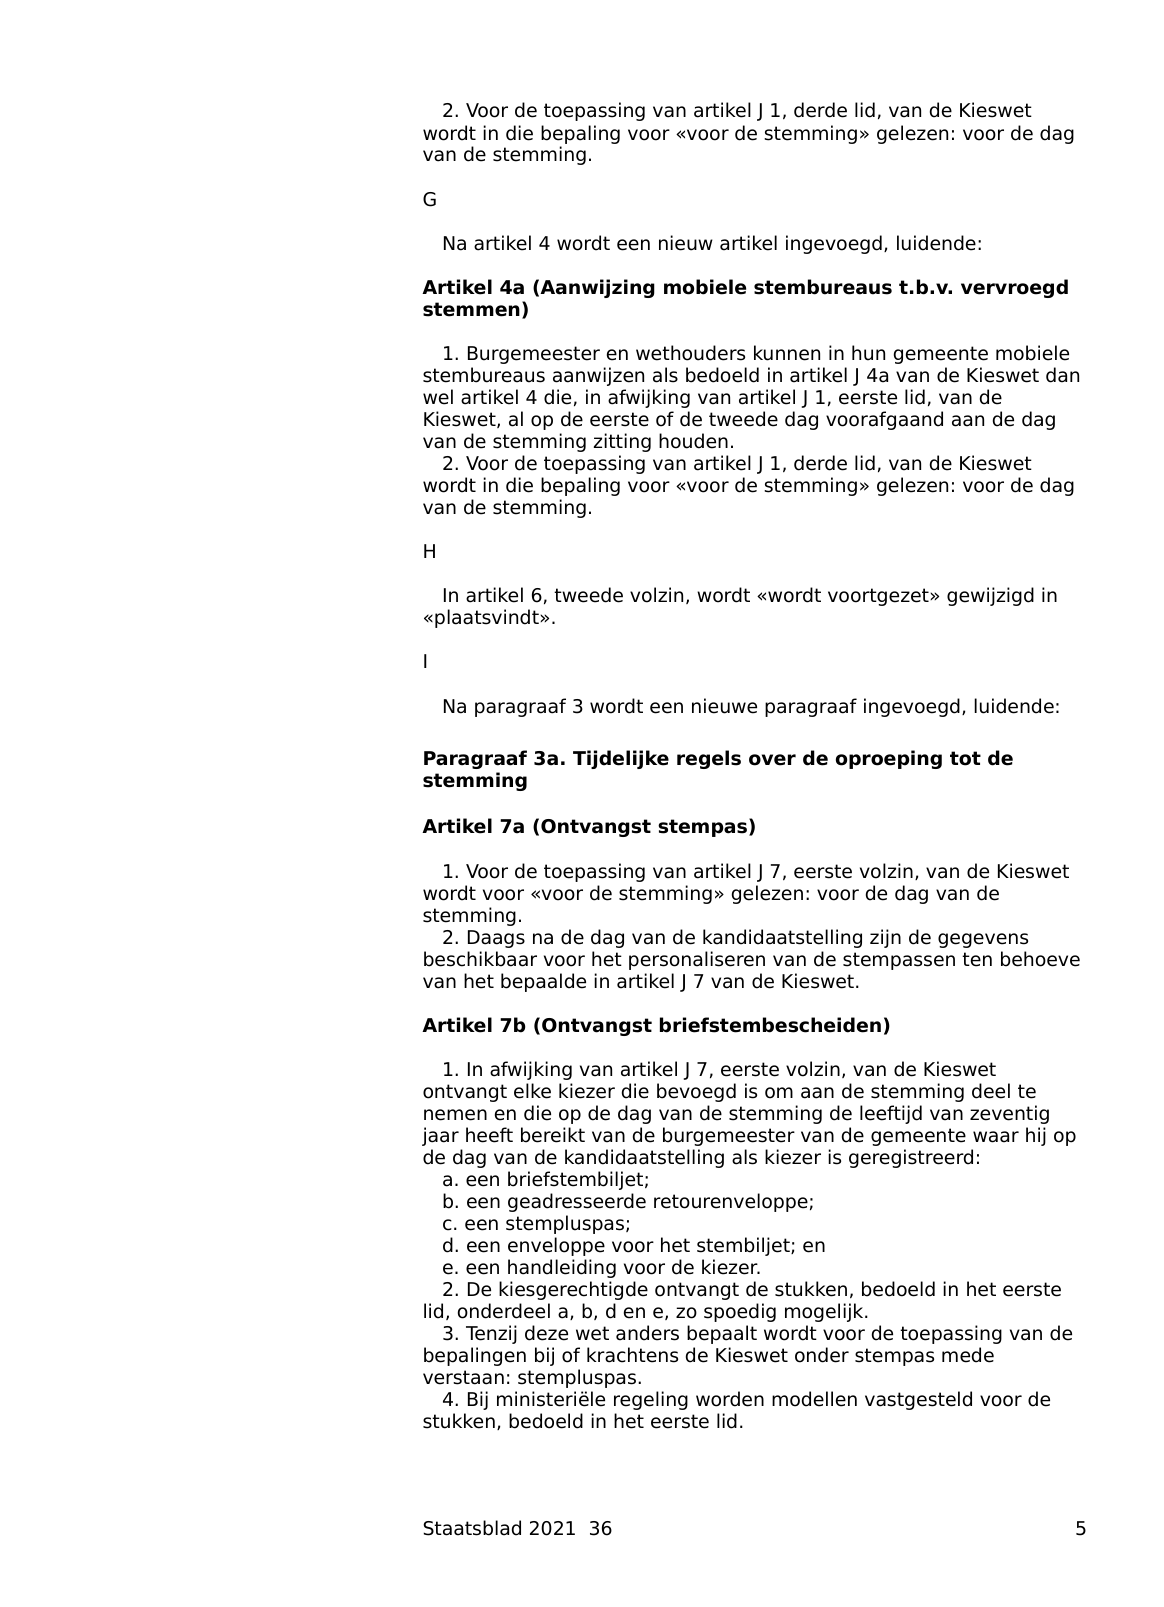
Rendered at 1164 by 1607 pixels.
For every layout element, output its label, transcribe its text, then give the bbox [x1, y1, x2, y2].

text c. een stempluspas; [422, 1213, 1087, 1235]
text 2. Voor de toepassing van artikel J 1, derde lid, van de Kieswet wordt in die bepaling voor «voor de stemming» gelezen: voor de dag van de stemming. [422, 100, 1087, 166]
text In artikel 6, tweede volzin, wordt «wordt voortgezet» gewijzigd in «plaatsvindt». [422, 585, 1087, 629]
text 2. Voor de toepassing van artikel J 1, derde lid, van de Kieswet wordt in die bepaling voor «voor de stemming» gelezen: voor de dag van de stemming. [422, 453, 1087, 519]
text 2. Daags na de dag van de kandidaatstelling zijn de gegevens beschikbaar voor het personaliseren van de stempassen ten behoeve van het bepaalde in artikel J 7 van de Kieswet. [422, 927, 1087, 992]
text a. een briefstembiljet; [422, 1169, 1087, 1191]
subtitle Artikel 7a (Ontvangst stempas) [422, 816, 1087, 838]
subtitle Paragraaf 3a. Tijdelijke regels over de oproeping tot de stemming [422, 747, 1087, 791]
text G [422, 188, 1087, 211]
text 2. De kiesgerechtigde ontvangt de stukken, bedoeld in het eerste lid, onderdeel a, b, d en e, zo spoedig mogelijk. [422, 1279, 1087, 1323]
text 4. Bij ministeriële regeling worden modellen vastgesteld voor de stukken, bedoeld in het eerste lid. [422, 1388, 1087, 1432]
subtitle Artikel 7b (Ontvangst briefstembescheiden) [422, 1015, 1087, 1037]
text H [422, 541, 1087, 563]
text d. een enveloppe voor het stembiljet; en [422, 1235, 1087, 1257]
text I [422, 651, 1087, 673]
text 1. Voor de toepassing van artikel J 7, eerste volzin, van de Kieswet wordt voor «voor de stemming» gelezen: voor de dag van de stemming. [422, 861, 1087, 927]
text Na artikel 4 wordt een nieuw artikel ingevoegd, luidende: [422, 233, 1087, 255]
text b. een geadresseerde retourenveloppe; [422, 1191, 1087, 1213]
text 3. Tenzij deze wet anders bepaalt wordt voor de toepassing van de bepalingen bij of krachtens de Kieswet onder stempas mede verstaan: stempluspas. [422, 1323, 1087, 1388]
text 1. Burgemeester en wethouders kunnen in hun gemeente mobiele stembureaus aanwijzen als bedoeld in artikel J 4a van de Kieswet dan wel artikel 4 die, in afwijking van artikel J 1, eerste lid, van de Kieswet, al op de eerste of de tweede dag voorafgaand aan de dag van de stemming zitting houden. [422, 343, 1087, 453]
subtitle Artikel 4a (Aanwijzing mobiele stembureaus t.b.v. vervroegd stemmen) [422, 277, 1087, 321]
text 1. In afwijking van artikel J 7, eerste volzin, van de Kieswet ontvangt elke kiezer die bevoegd is om aan de stemming deel te nemen en die op de dag van de stemming de leeftijd van zeventig jaar heeft bereikt van de burgemeester van de gemeente waar hij op de dag van de kandidaatstelling als kiezer is geregistreerd: [422, 1059, 1087, 1169]
text Na paragraaf 3 wordt een nieuwe paragraaf ingevoegd, luidende: [422, 696, 1087, 717]
text e. een handleiding voor de kiezer. [422, 1257, 1087, 1279]
